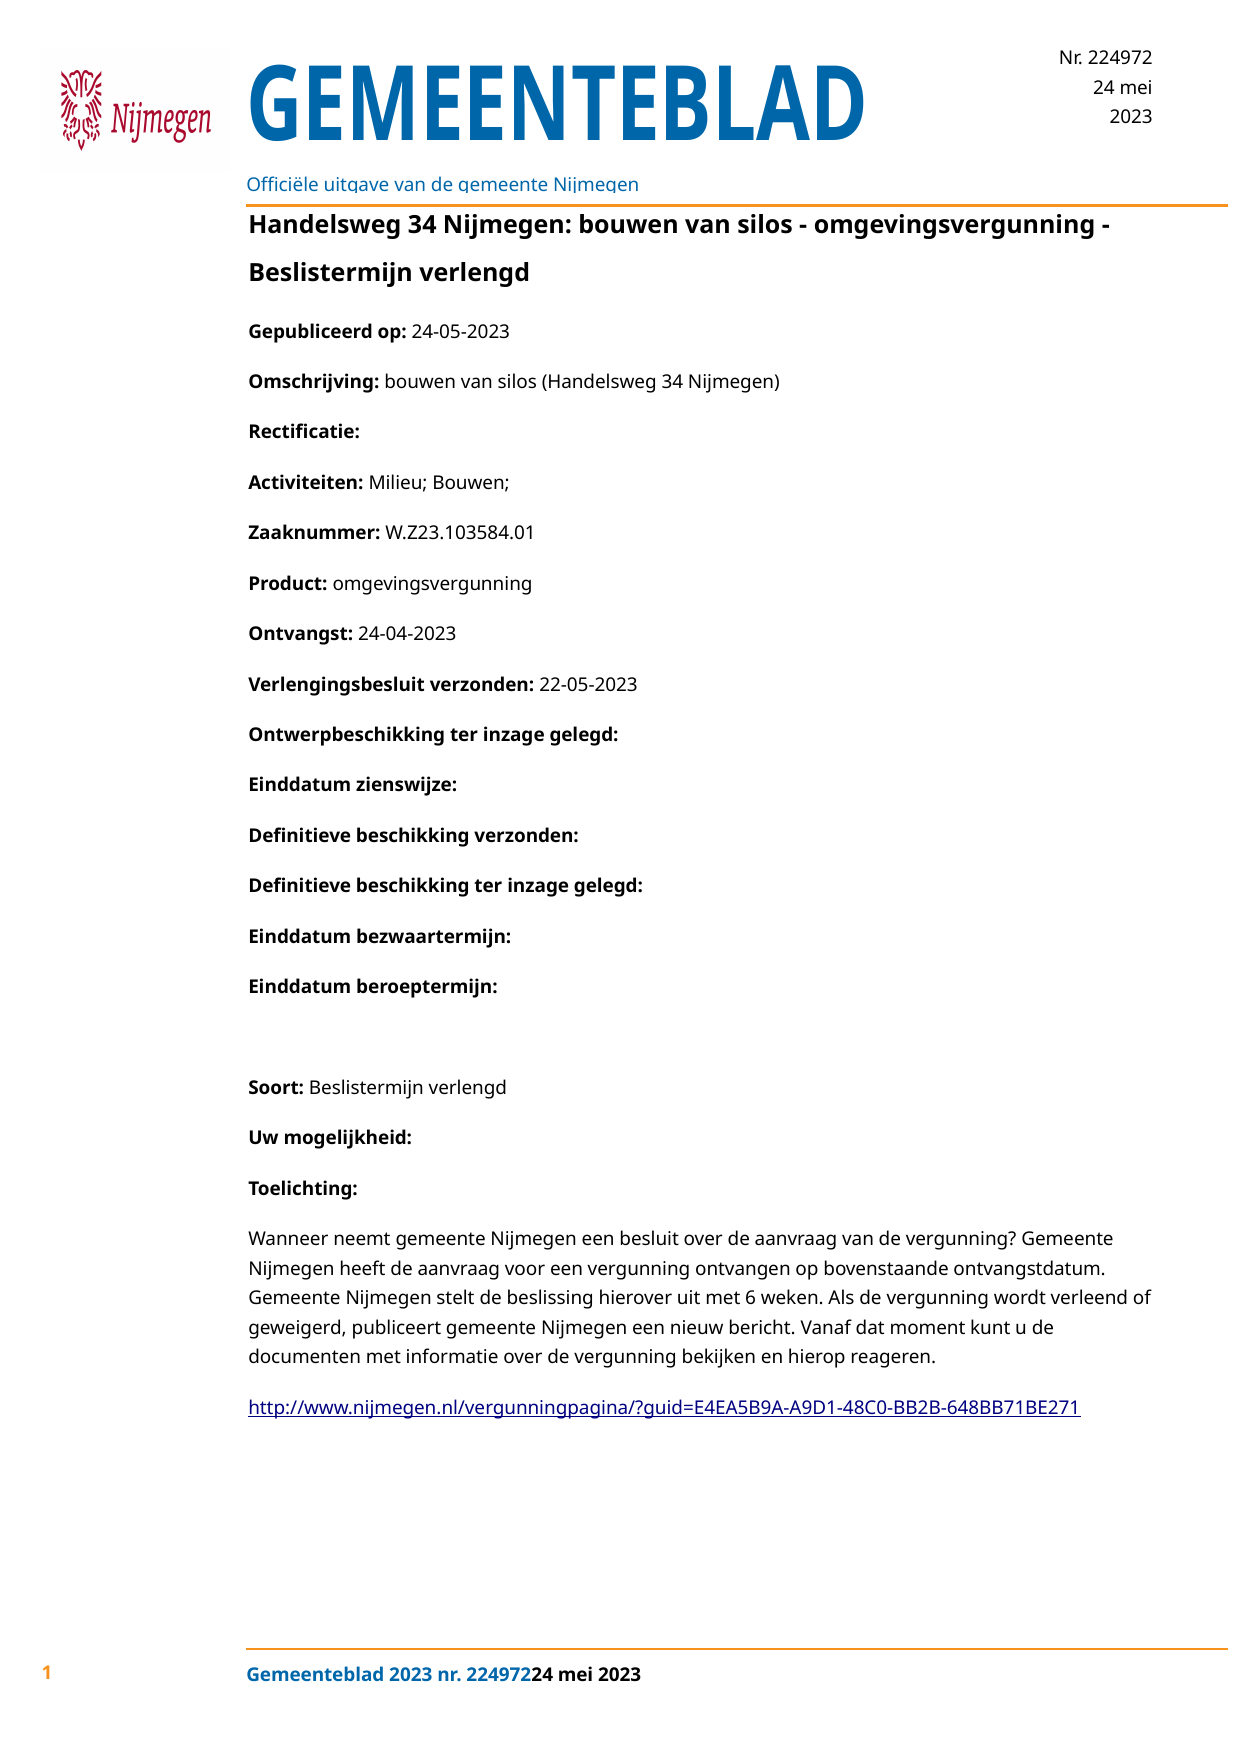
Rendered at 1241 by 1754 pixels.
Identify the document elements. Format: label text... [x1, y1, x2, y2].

text Wanneer neemt gemeente Nijmegen een besluit over de aanvraag van de vergunning? Gemeente Nijmegen heeft de aanvraag voor een vergunning ontvangen op bovenstaande ontvangstdatum. Gemeente Nijmegen stelt de beslissing hierover uit met 6 weken. Als de vergunning wordt verleend of geweigerd, publiceert gemeente Nijmegen een nieuw bericht. Vanaf dat moment kunt u de documenten met informatie over de vergunning bekijken en hierop reageren. [248, 1225, 1152, 1369]
text Verlengingsbesluit verzonden: 22-05-2023 [248, 671, 1152, 697]
text Gepubliceerd op: 24-05-2023 [248, 318, 1152, 344]
text Zaaknummer: W.Z23.103584.01 [248, 519, 1152, 545]
text Handelsweg 34 Nijmegen: bouwen van silos - omgevingsvergunning - Beslistermijn verlengd [248, 207, 1152, 288]
text Einddatum beroeptermijn: [248, 973, 1152, 999]
picture [41, 47, 231, 172]
text Product: omgevingsvergunning [248, 570, 1152, 596]
text Einddatum zienswijze: [248, 772, 1152, 797]
text Rectificatie: [248, 419, 1152, 444]
text Omschrijving: bouwen van silos (Handelsweg 34 Nijmegen) [248, 368, 1152, 394]
text Ontvangst: 24-04-2023 [248, 620, 1152, 646]
text Definitieve beschikking verzonden: [248, 822, 1152, 848]
text Definitieve beschikking ter inzage gelegd: [248, 872, 1152, 898]
text Uw mogelijkheid: [248, 1124, 1152, 1150]
text Soort: Beslistermijn verlengd [248, 1074, 1152, 1100]
text http://www.nijmegen.nl/vergunningpagina/?guid=E4EA5B9A-A9D1-48C0-BB2B-648BB71BE271 [248, 1394, 1152, 1420]
text Ontwerpbeschikking ter inzage gelegd: [248, 721, 1152, 747]
text Activiteiten: Milieu; Bouwen; [248, 469, 1152, 495]
text Toelichting: [248, 1175, 1152, 1201]
text Einddatum bezwaartermijn: [248, 923, 1152, 949]
